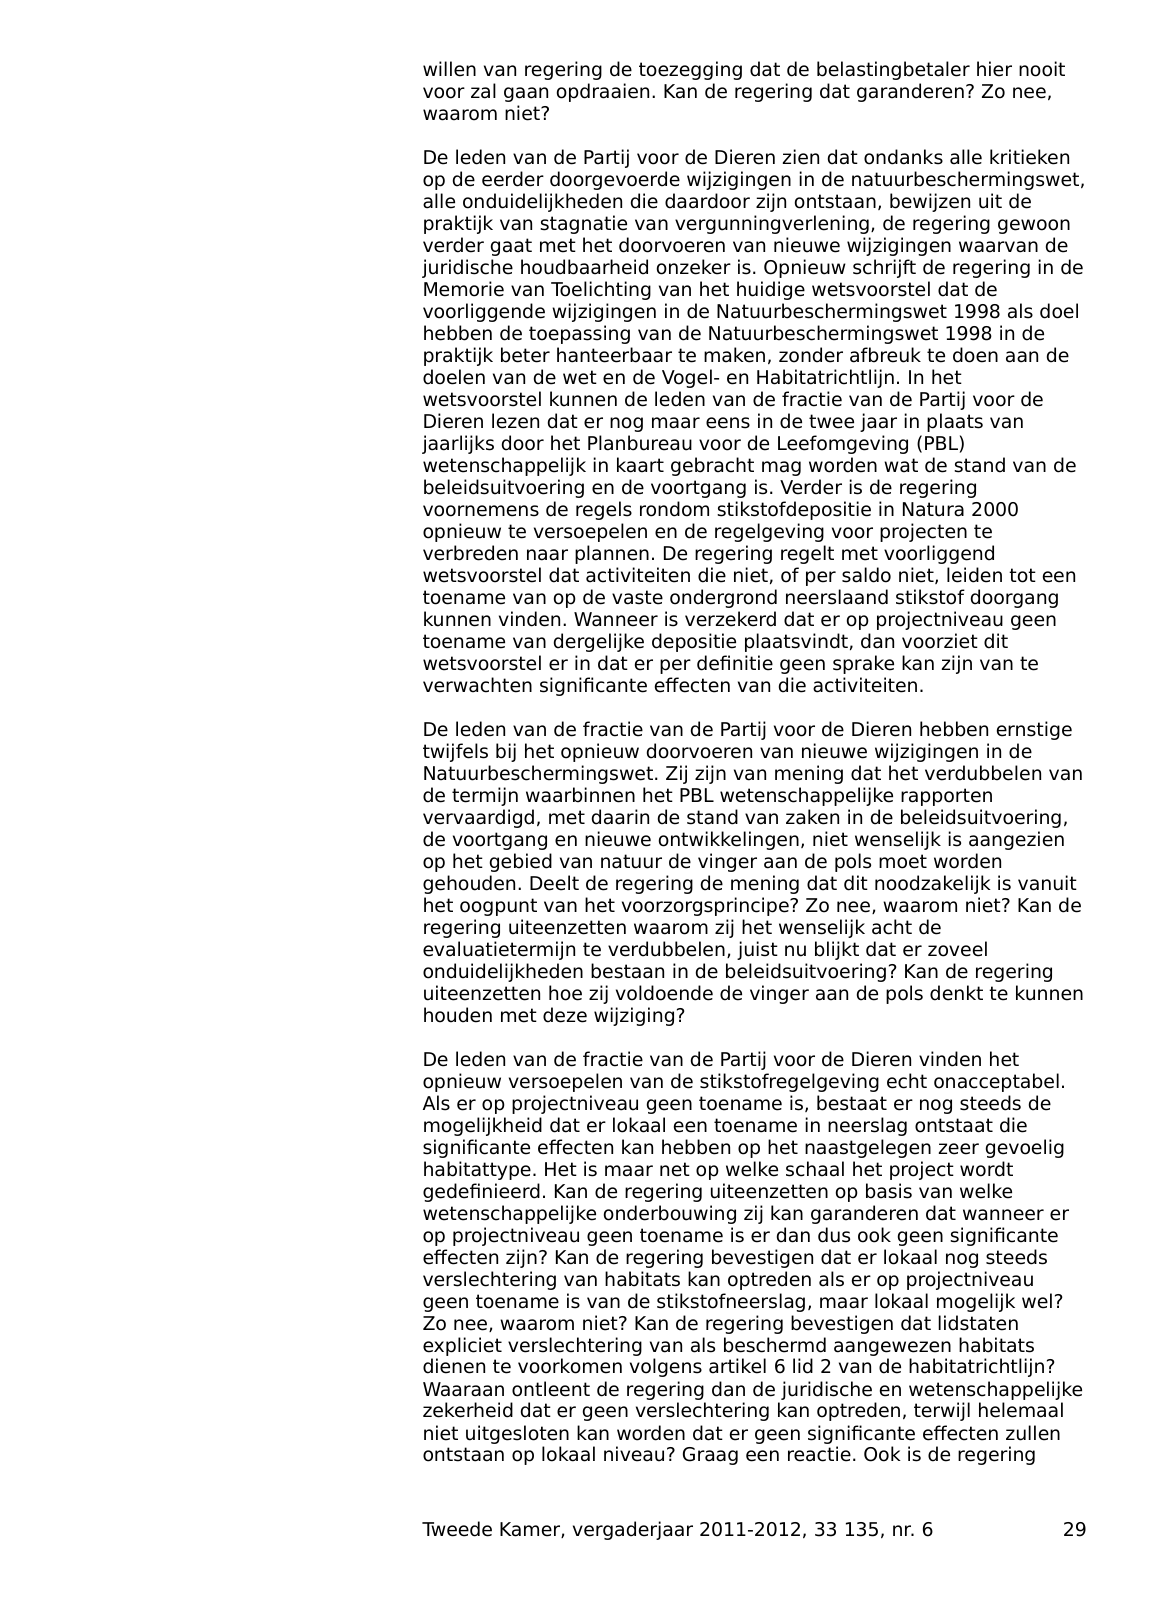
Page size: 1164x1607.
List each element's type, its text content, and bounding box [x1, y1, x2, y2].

text willen van regering de toezegging dat de belastingbetaler hier nooit voor zal gaan opdraaien. Kan de regering dat garanderen? Zo nee, waarom niet? [422, 59, 1087, 125]
text De leden van de fractie van de Partij voor de Dieren vinden het opnieuw versoepelen van de stikstofregelgeving echt onacceptabel. Als er op projectniveau geen toename is, bestaat er nog steeds de mogelijkheid dat er lokaal een toename in neerslag ontstaat die significante effecten kan hebben op het naastgelegen zeer gevoelig habitattype. Het is maar net op welke schaal het project wordt gedefinieerd. Kan de regering uiteenzetten op basis van welke wetenschappelijke onderbouwing zij kan garanderen dat wanneer er op projectniveau geen toename is er dan dus ook geen significante effecten zijn? Kan de regering bevestigen dat er lokaal nog steeds verslechtering van habitats kan optreden als er op projectniveau geen toename is van de stikstofneerslag, maar lokaal mogelijk wel? Zo nee, waarom niet? Kan de regering bevestigen dat lidstaten expliciet verslechtering van als beschermd aangewezen habitats dienen te voorkomen volgens artikel 6 lid 2 van de habitatrichtlijn? Waaraan ontleent de regering dan de juridische en wetenschappelijke zekerheid dat er geen verslechtering kan optreden, terwijl helemaal niet uitgesloten kan worden dat er geen significante effecten zullen ontstaan op lokaal niveau? Graag een reactie. Ook is de regering [422, 1049, 1087, 1466]
text De leden van de fractie van de Partij voor de Dieren hebben ernstige twijfels bij het opnieuw doorvoeren van nieuwe wijzigingen in de Natuurbeschermingswet. Zij zijn van mening dat het verdubbelen van de termijn waarbinnen het PBL wetenschappelijke rapporten vervaardigd, met daarin de stand van zaken in de beleidsuitvoering, de voortgang en nieuwe ontwikkelingen, niet wenselijk is aangezien op het gebied van natuur de vinger aan de pols moet worden gehouden. Deelt de regering de mening dat dit noodzakelijk is vanuit het oogpunt van het voorzorgsprincipe? Zo nee, waarom niet? Kan de regering uiteenzetten waarom zij het wenselijk acht de evaluatietermijn te verdubbelen, juist nu blijkt dat er zoveel onduidelijkheden bestaan in de beleidsuitvoering? Kan de regering uiteenzetten hoe zij voldoende de vinger aan de pols denkt te kunnen houden met deze wijziging? [422, 719, 1087, 1027]
text De leden van de Partij voor de Dieren zien dat ondanks alle kritieken op de eerder doorgevoerde wijzigingen in de natuurbeschermingswet, alle onduidelijkheden die daardoor zijn ontstaan, bewijzen uit de praktijk van stagnatie van vergunningverlening, de regering gewoon verder gaat met het doorvoeren van nieuwe wijzigingen waarvan de juridische houdbaarheid onzeker is. Opnieuw schrijft de regering in de Memorie van Toelichting van het huidige wetsvoorstel dat de voorliggende wijzigingen in de Natuurbeschermingswet 1998 als doel hebben de toepassing van de Natuurbeschermingswet 1998 in de praktijk beter hanteerbaar te maken, zonder afbreuk te doen aan de doelen van de wet en de Vogel- en Habitatrichtlijn. In het wetsvoorstel kunnen de leden van de fractie van de Partij voor de Dieren lezen dat er nog maar eens in de twee jaar in plaats van jaarlijks door het Planbureau voor de Leefomgeving (PBL) wetenschappelijk in kaart gebracht mag worden wat de stand van de beleidsuitvoering en de voortgang is. Verder is de regering voornemens de regels rondom stikstofdepositie in Natura 2000 opnieuw te versoepelen en de regelgeving voor projecten te verbreden naar plannen. De regering regelt met voorliggend wetsvoorstel dat activiteiten die niet, of per saldo niet, leiden tot een toename van op de vaste ondergrond neerslaand stikstof doorgang kunnen vinden. Wanneer is verzekerd dat er op projectniveau geen toename van dergelijke depositie plaatsvindt, dan voorziet dit wetsvoorstel er in dat er per definitie geen sprake kan zijn van te verwachten significante effecten van die activiteiten. [422, 147, 1087, 697]
